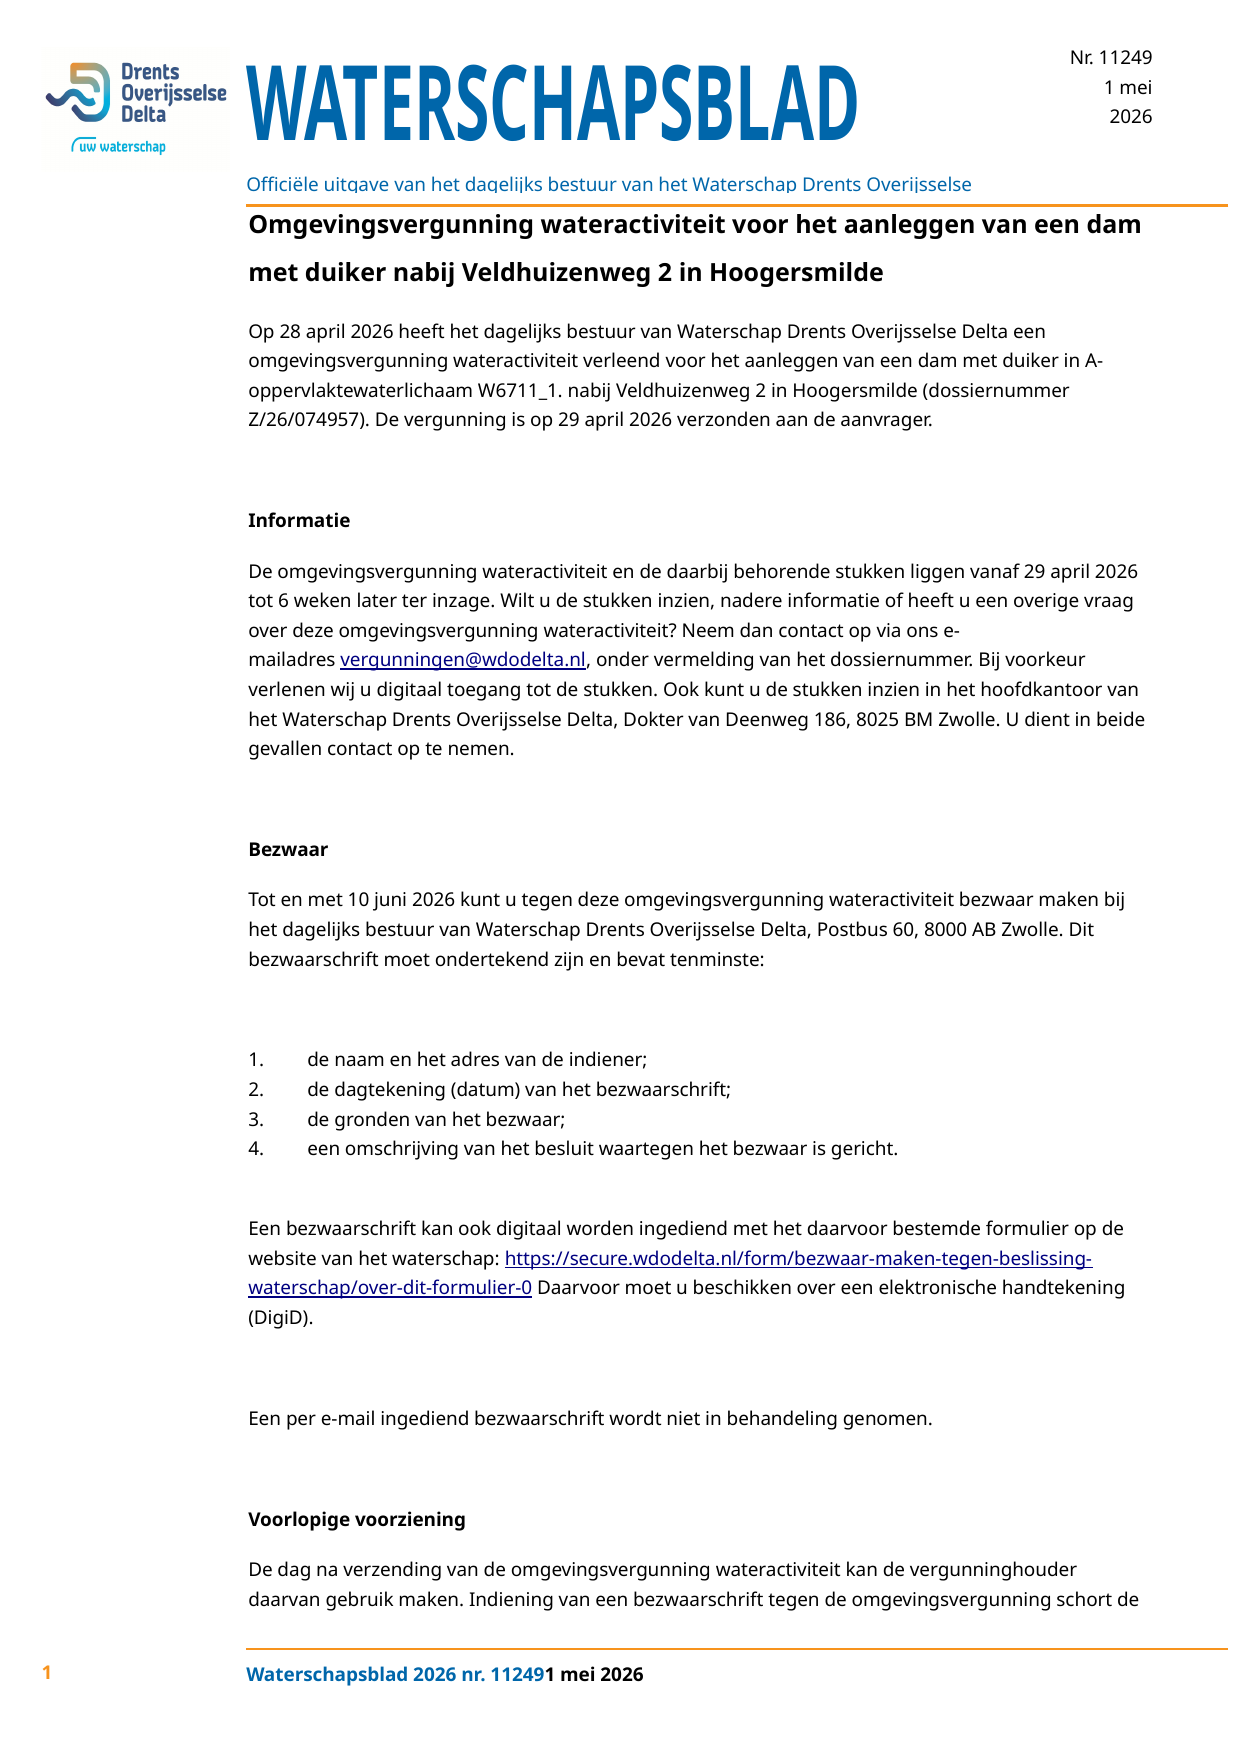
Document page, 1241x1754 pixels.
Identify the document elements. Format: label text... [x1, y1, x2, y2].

text Tot en met 10 juni 2026 kunt u tegen deze omgevingsvergunning wateractiviteit bezwaar maken bij het dagelijks bestuur van Waterschap Drents Overijsselse Delta, Postbus 60, 8000 AB Zwolle. Dit bezwaarschrift moet ondertekend zijn en bevat tenminste: [248, 887, 1152, 972]
text Voorlopige voorziening [248, 1506, 1152, 1532]
text De omgevingsvergunning wateractiviteit en de daarbij behorende stukken liggen vanaf 29 april 2026 tot 6 weken later ter inzage. Wilt u de stukken inzien, nadere informatie of heeft u een overige vraag over deze omgevingsvergunning wateractiviteit? Neem dan contact op via ons e-mailadres vergunningen@wdodelta.nl, onder vermelding van het dossiernummer. Bij voorkeur verlenen wij u digitaal toegang tot de stukken. Ook kunt u de stukken inzien in het hoofdkantoor van het Waterschap Drents Overijsselse Delta, Dokter van Deenweg 186, 8025 BM Zwolle. U dient in beide gevallen contact op te nemen. [248, 558, 1152, 761]
list de naam en het adres van de indiener; [248, 1047, 1152, 1072]
text Een bezwaarschrift kan ook digitaal worden ingediend met het daarvoor bestemde formulier op de website van het waterschap: https://secure.wdodelta.nl/form/bezwaar-maken-tegen-beslissing-waterschap/over-dit-formulier-0 Daarvoor moet u beschikken over een elektronische handtekening (DigiD). [248, 1215, 1152, 1330]
text Een per e-mail ingediend bezwaarschrift wordt niet in behandeling genomen. [248, 1405, 1152, 1431]
list de gronden van het bezwaar; [248, 1106, 1152, 1132]
list de dagtekening (datum) van het bezwaarschrift; [248, 1076, 1152, 1102]
text Op 28 april 2026 heeft het dagelijks bestuur van Waterschap Drents Overijsselse Delta een omgevingsvergunning wateractiviteit verleend voor het aanleggen van een dam met duiker in A-oppervlaktewaterlichaam W6711_1. nabij Veldhuizenweg 2 in Hoogersmilde (dossiernummer Z/26/074957). De vergunning is op 29 april 2026 verzonden aan de aanvrager. [248, 318, 1152, 432]
list een omschrijving van het besluit waartegen het bezwaar is gericht. [248, 1135, 1152, 1161]
picture [41, 47, 231, 172]
text Omgevingsvergunning wateractiviteit voor het aanleggen van een dam met duiker nabij Veldhuizenweg 2 in Hoogersmilde [248, 207, 1152, 288]
text De dag na verzending van de omgevingsvergunning wateractiviteit kan de vergunninghouder daarvan gebruik maken. Indiening van een bezwaarschrift tegen de omgevingsvergunning schort de [248, 1556, 1152, 1612]
text Bezwaar [248, 836, 1152, 862]
text Informatie [248, 507, 1152, 533]
